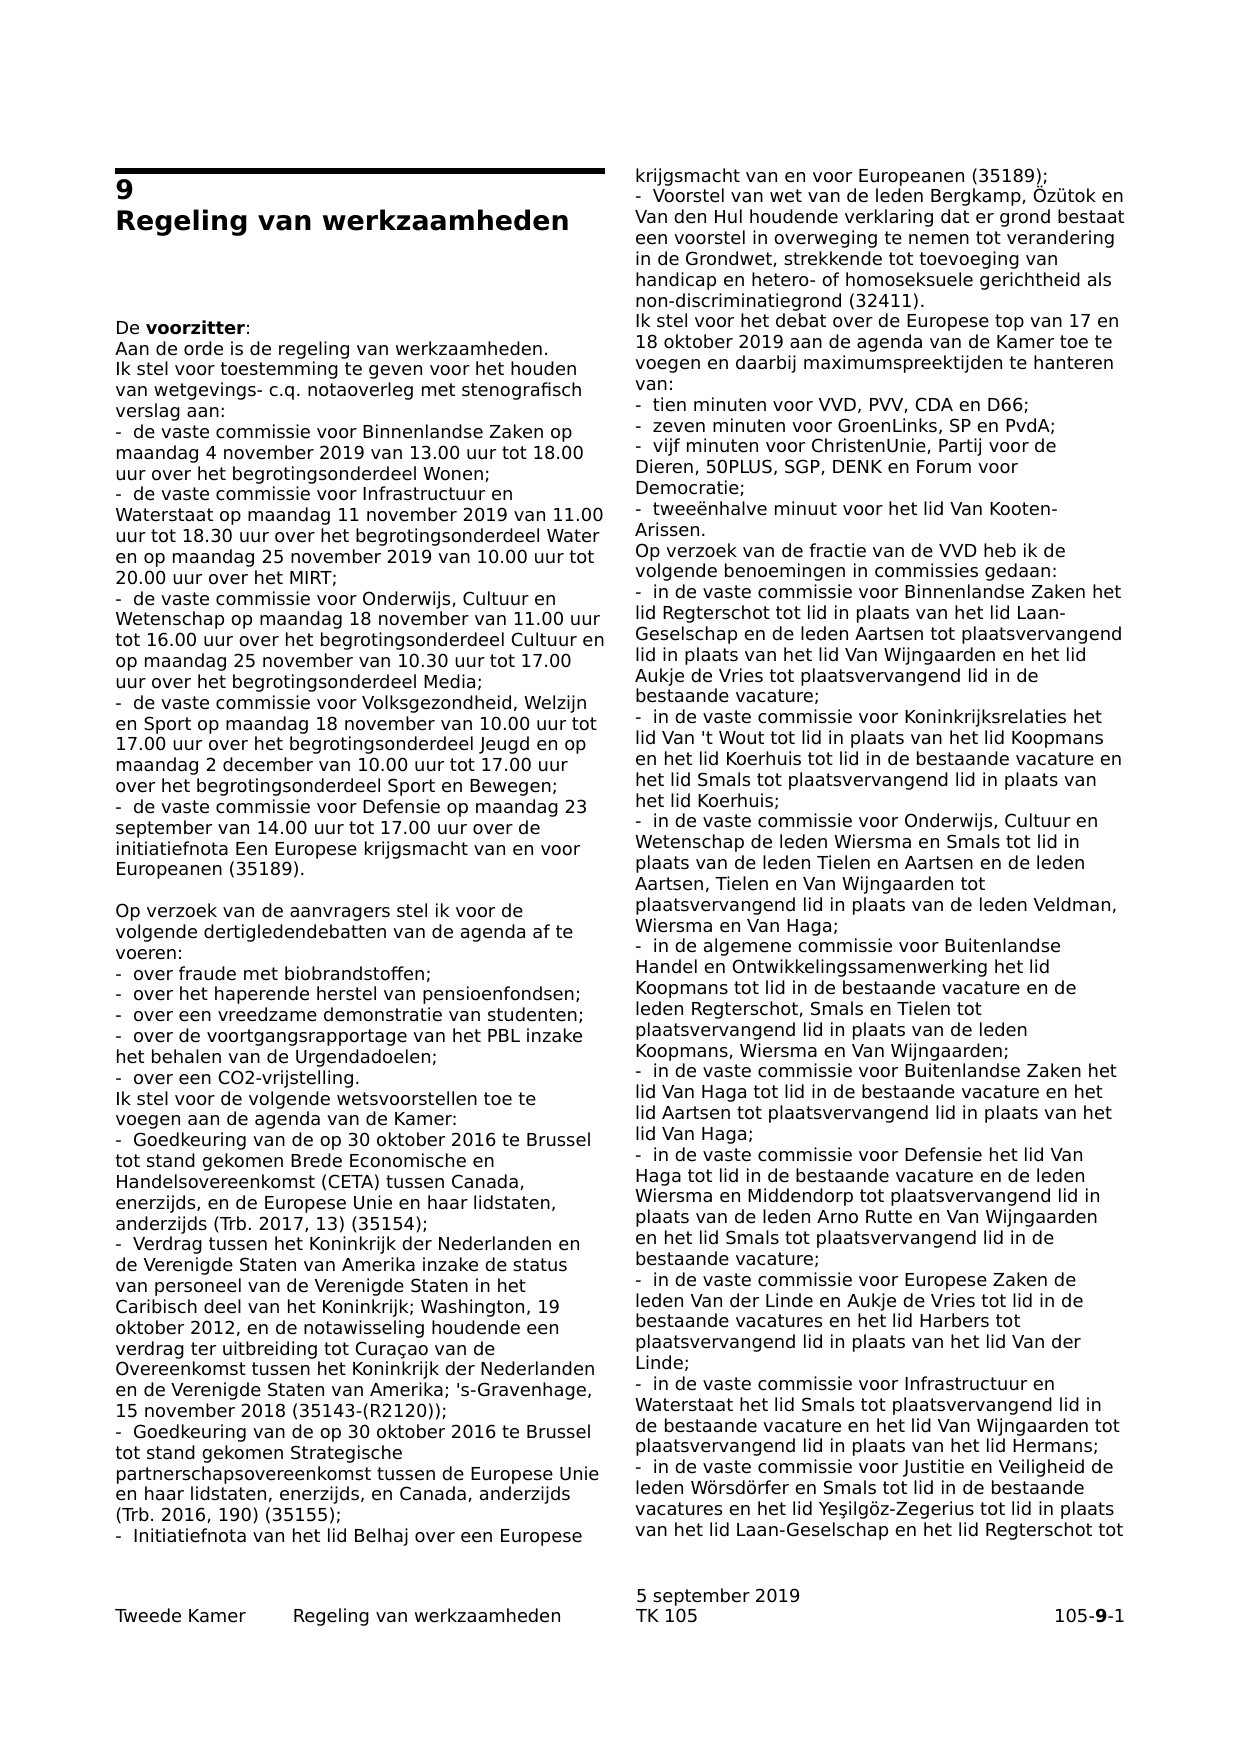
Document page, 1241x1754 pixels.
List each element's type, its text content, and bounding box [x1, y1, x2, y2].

text De voorzitter: [115, 318, 605, 338]
list Goedkeuring van de op 30 oktober 2016 te Brussel tot stand gekomen Brede Economische en Handelsovereenkomst (CETA) tussen Canada, enerzijds, en de Europese Unie en haar lidstaten, anderzijds (Trb. 2017, 13) (35154); [115, 1130, 605, 1234]
list over fraude met biobrandstoffen; [115, 963, 605, 984]
list in de vaste commissie voor Koninkrijksrelaties het lid Van 't Wout tot lid in plaats van het lid Koopmans en het lid Koerhuis tot lid in de bestaande vacature en het lid Smals tot plaatsvervangend lid in plaats van het lid Koerhuis; [635, 707, 1125, 811]
list in de vaste commissie voor Justitie en Veiligheid de leden Wörsdörfer en Smals tot lid in de bestaande vacatures en het lid Yeşilgöz-Zegerius tot lid in plaats van het lid Laan-Geselschap en het lid Regterschot tot [635, 1457, 1125, 1540]
text Ik stel voor het debat over de Europese top van 17 en 18 oktober 2019 aan de agenda van de Kamer toe te voegen en daarbij maximumspreektijden te hanteren van: [635, 311, 1125, 394]
list in de vaste commissie voor Infrastructuur en Waterstaat het lid Smals tot plaatsvervangend lid in de bestaande vacature en het lid Van Wijngaarden tot plaatsvervangend lid in plaats van het lid Hermans; [635, 1374, 1125, 1457]
list over de voortgangsrapportage van het PBL inzake het behalen van de Urgendadoelen; [115, 1026, 605, 1067]
text Op verzoek van de fractie van de VVD heb ik de volgende benoemingen in commissies gedaan: [635, 540, 1125, 582]
list in de vaste commissie voor Defensie het lid Van Haga tot lid in de bestaande vacature en de leden Wiersma en Middendorp tot plaatsvervangend lid in plaats van de leden Arno Rutte en Van Wijngaarden en het lid Smals tot plaatsvervangend lid in de bestaande vacature; [635, 1144, 1125, 1269]
list Initiatiefnota van het lid Belhaj over een Europese [115, 1526, 605, 1547]
list tien minuten voor VVD, PVV, CDA en D66; [635, 394, 1125, 415]
list Goedkeuring van de op 30 oktober 2016 te Brussel tot stand gekomen Strategische partnerschapsovereenkomst tussen de Europese Unie en haar lidstaten, enerzijds, en Canada, anderzijds (Trb. 2016, 190) (35155); [115, 1422, 605, 1526]
list in de vaste commissie voor Onderwijs, Cultuur en Wetenschap de leden Wiersma en Smals tot lid in plaats van de leden Tielen en Aartsen en de leden Aartsen, Tielen en Van Wijngaarden tot plaatsvervangend lid in plaats van de leden Veldman, Wiersma en Van Haga; [635, 811, 1125, 936]
list over het haperende herstel van pensioenfondsen; [115, 984, 605, 1005]
list over een CO2-vrijstelling. [115, 1067, 605, 1088]
text Ik stel voor toestemming te geven voor het houden van wetgevings- c.q. notaoverleg met stenografisch verslag aan: [115, 359, 605, 422]
list de vaste commissie voor Defensie op maandag 23 september van 14.00 uur tot 17.00 uur over de initiatiefnota Een Europese krijgsmacht van en voor Europeanen (35189). [115, 797, 605, 880]
list in de vaste commissie voor Binnenlandse Zaken het lid Regterschot tot lid in plaats van het lid Laan-Geselschap en de leden Aartsen tot plaatsvervangend lid in plaats van het lid Van Wijngaarden en het lid Aukje de Vries tot plaatsvervangend lid in de bestaande vacature; [635, 582, 1125, 707]
text Ik stel voor de volgende wetsvoorstellen toe te voegen aan de agenda van de Kamer: [115, 1088, 605, 1130]
list in de vaste commissie voor Buitenlandse Zaken het lid Van Haga tot lid in de bestaande vacature en het lid Aartsen tot plaatsvervangend lid in plaats van het lid Van Haga; [635, 1061, 1125, 1144]
text Op verzoek van de aanvragers stel ik voor de volgende dertigledendebatten van de agenda af te voeren: [115, 901, 605, 963]
list zeven minuten voor GroenLinks, SP en PvdA; [635, 415, 1125, 436]
list in de vaste commissie voor Europese Zaken de leden Van der Linde en Aukje de Vries tot lid in de bestaande vacatures en het lid Harbers tot plaatsvervangend lid in plaats van het lid Van der Linde; [635, 1269, 1125, 1374]
list in de algemene commissie voor Buitenlandse Handel en Ontwikkelingssamenwerking het lid Koopmans tot lid in de bestaande vacature en de leden Regterschot, Smals en Tielen tot plaatsvervangend lid in plaats van de leden Koopmans, Wiersma en Van Wijngaarden; [635, 936, 1125, 1061]
list krijgsmacht van en voor Europeanen (35189); [635, 165, 1125, 186]
text Aan de orde is de regeling van werkzaamheden. [115, 338, 605, 359]
list de vaste commissie voor Binnenlandse Zaken op maandag 4 november 2019 van 13.00 uur tot 18.00 uur over het begrotingsonderdeel Wonen; [115, 422, 605, 484]
list over een vreedzame demonstratie van studenten; [115, 1005, 605, 1026]
title 9 Regeling van werkzaamheden [115, 174, 605, 237]
list de vaste commissie voor Infrastructuur en Waterstaat op maandag 11 november 2019 van 11.00 uur tot 18.30 uur over het begrotingsonderdeel Water en op maandag 25 november 2019 van 10.00 uur tot 20.00 uur over het MIRT; [115, 484, 605, 588]
list tweeënhalve minuut voor het lid Van Kooten-Arissen. [635, 499, 1125, 540]
list de vaste commissie voor Volksgezondheid, Welzijn en Sport op maandag 18 november van 10.00 uur tot 17.00 uur over het begrotingsonderdeel Jeugd en op maandag 2 december van 10.00 uur tot 17.00 uur over het begrotingsonderdeel Sport en Bewegen; [115, 692, 605, 797]
list de vaste commissie voor Onderwijs, Cultuur en Wetenschap op maandag 18 november van 11.00 uur tot 16.00 uur over het begrotingsonderdeel Cultuur en op maandag 25 november van 10.30 uur tot 17.00 uur over het begrotingsonderdeel Media; [115, 588, 605, 692]
list vijf minuten voor ChristenUnie, Partij voor de Dieren, 50PLUS, SGP, DENK en Forum voor Democratie; [635, 436, 1125, 499]
list Voorstel van wet van de leden Bergkamp, Özütok en Van den Hul houdende verklaring dat er grond bestaat een voorstel in overweging te nemen tot verandering in de Grondwet, strekkende tot toevoeging van handicap en hetero- of homoseksuele gerichtheid als non-discriminatiegrond (32411). [635, 186, 1125, 311]
list Verdrag tussen het Koninkrijk der Nederlanden en de Verenigde Staten van Amerika inzake de status van personeel van de Verenigde Staten in het Caribisch deel van het Koninkrijk; Washington, 19 oktober 2012, en de notawisseling houdende een verdrag ter uitbreiding tot Curaçao van de Overeenkomst tussen het Koninkrijk der Nederlanden en de Verenigde Staten van Amerika; 's-Gravenhage, 15 november 2018 (35143-(R2120)); [115, 1234, 605, 1422]
